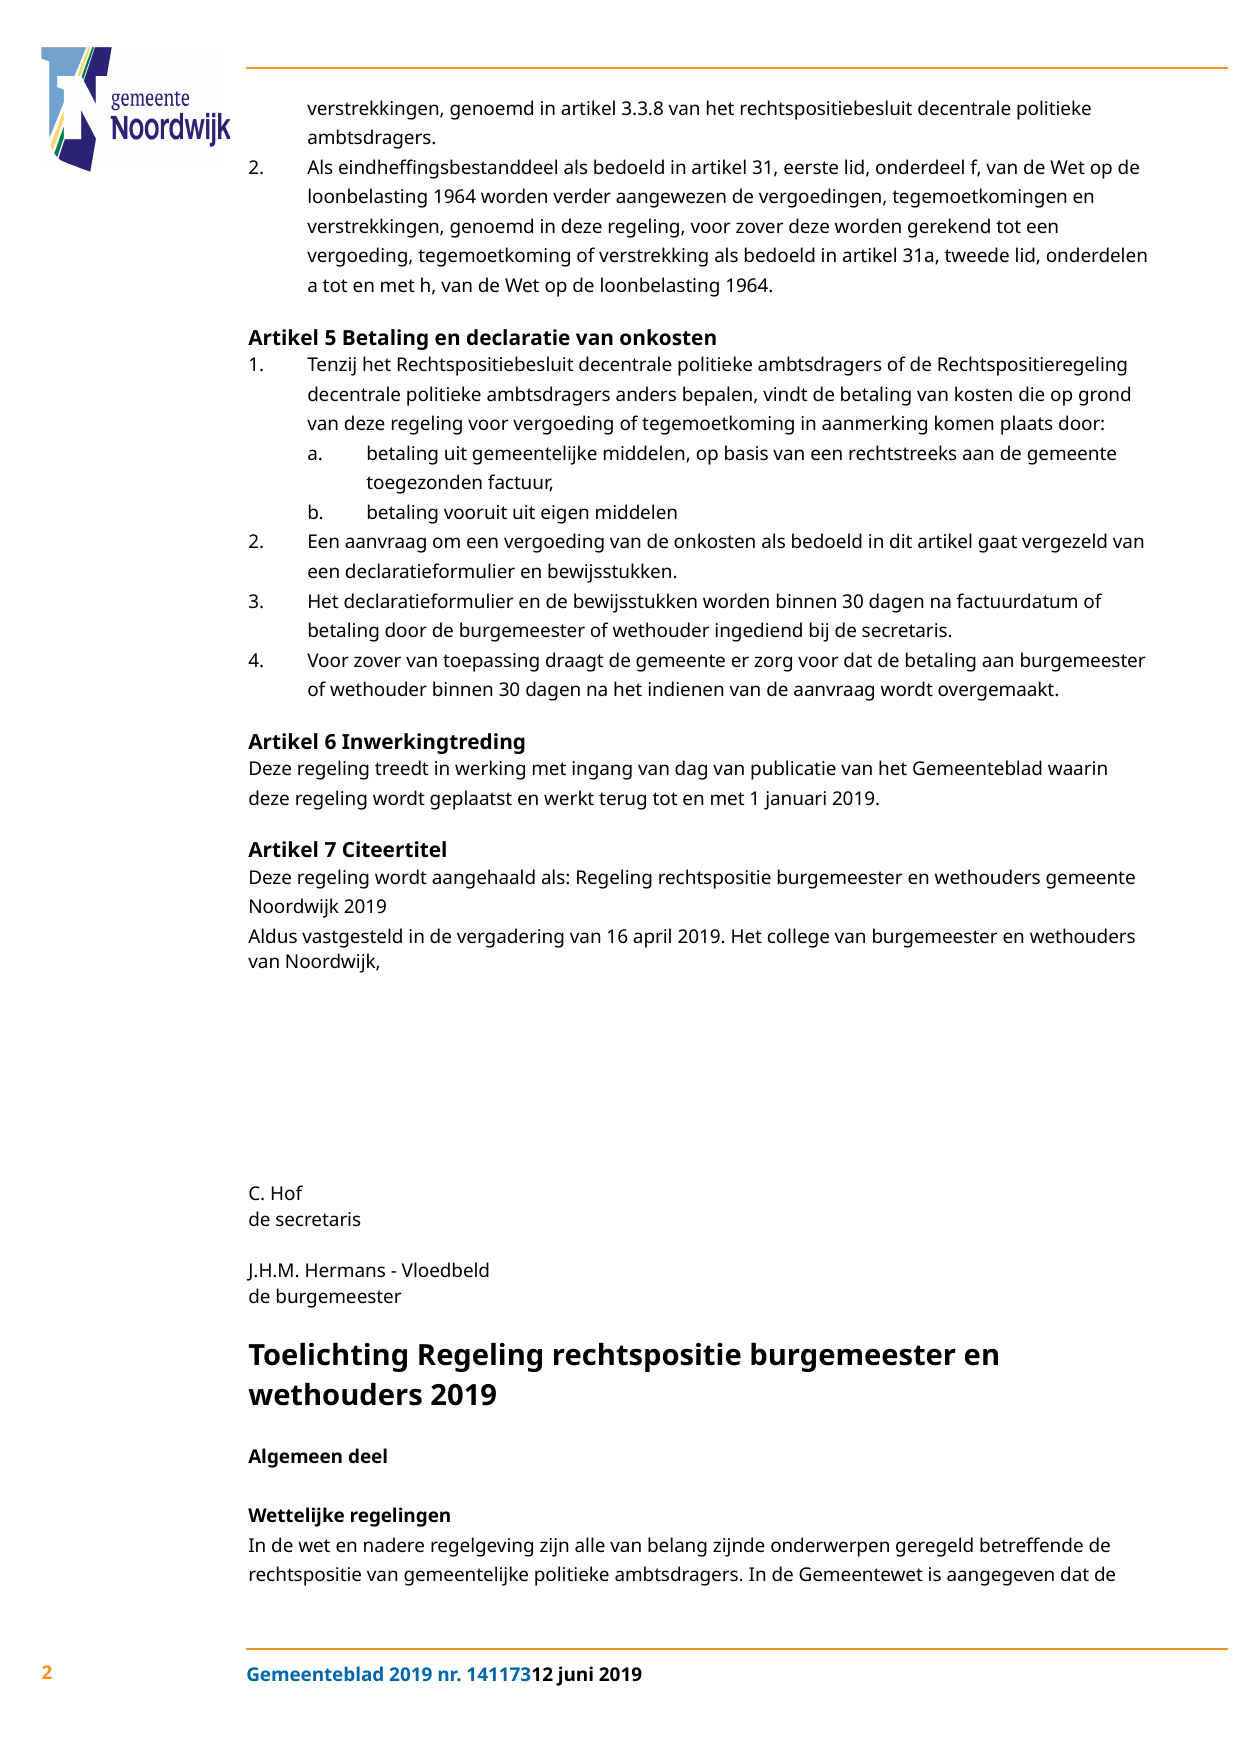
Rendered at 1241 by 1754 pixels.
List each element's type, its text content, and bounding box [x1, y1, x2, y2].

list Een aanvraag om een vergoeding van de onkosten als bedoeld in dit artikel gaat vergezeld van een declaratieformulier en bewijsstukken. [248, 529, 1152, 584]
list Tenzij het Rechtspositiebesluit decentrale politieke ambtsdragers of de Rechtspositieregeling decentrale politieke ambtsdragers anders bepalen, vindt de betaling van kosten die op grond van deze regeling voor vergoeding of tegemoetkoming in aanmerking komen plaats door: [248, 351, 1152, 436]
text In de wet en nadere regelgeving zijn alle van belang zijnde onderwerpen geregeld betreffende de rechtspositie van gemeentelijke politieke ambtsdragers. In de Gemeentewet is aangegeven dat de [248, 1532, 1152, 1587]
text J.H.M. Hermans - Vloedbeld [248, 1257, 1152, 1283]
text Toelichting Regeling rechtspositie burgemeester en wethouders 2019 [248, 1335, 1152, 1414]
text C. Hof [248, 1180, 1152, 1206]
text Deze regeling treedt in werking met ingang van dag van publicatie van het Gemeenteblad waarin deze regeling wordt geplaatst en werkt terug tot en met 1 januari 2019. [248, 755, 1152, 811]
text Artikel 5 Betaling en declaratie van onkosten [248, 323, 1152, 351]
list Voor zover van toepassing draagt de gemeente er zorg voor dat de betaling aan burgemeester of wethouder binnen 30 dagen na het indienen van de aanvraag wordt overgemaakt. [248, 647, 1152, 702]
list Als eindheffingsbestanddeel als bedoeld in artikel 31, eerste lid, onderdeel f, van de Wet op de loonbelasting 1964 worden verder aangewezen de vergoedingen, tegemoetkomingen en verstrekkingen, genoemd in deze regeling, voor zover deze worden gerekend tot een vergoeding, tegemoetkoming of verstrekking als bedoeld in artikel 31a, tweede lid, onderdelen a tot en met h, van de Wet op de loonbelasting 1964. [248, 154, 1152, 298]
text Artikel 7 Citeertitel [248, 835, 1152, 864]
picture [41, 47, 231, 172]
text Aldus vastgesteld in de vergadering van 16 april 2019. Het college van burgemeester en wethouders van Noordwijk, [248, 923, 1152, 974]
list betaling uit gemeentelijke middelen, op basis van een rechtstreeks aan de gemeente toegezonden factuur, [307, 440, 1152, 495]
text Wettelijke regelingen [248, 1502, 1152, 1528]
text Algemeen deel [248, 1443, 1152, 1469]
text de burgemeester [248, 1283, 1152, 1309]
list Het declaratieformulier en de bewijsstukken worden binnen 30 dagen na factuurdatum of betaling door de burgemeester of wethouder ingediend bij de secretaris. [248, 588, 1152, 643]
list betaling vooruit uit eigen middelen [307, 499, 1152, 525]
list verstrekkingen, genoemd in artikel 3.3.8 van het rechtspositiebesluit decentrale politieke ambtsdragers. [248, 95, 1152, 150]
text Deze regeling wordt aangehaald als: Regeling rechtspositie burgemeester en wethouders gemeente Noordwijk 2019 [248, 864, 1152, 919]
text de secretaris [248, 1206, 1152, 1232]
text Artikel 6 Inwerkingtreding [248, 727, 1152, 755]
